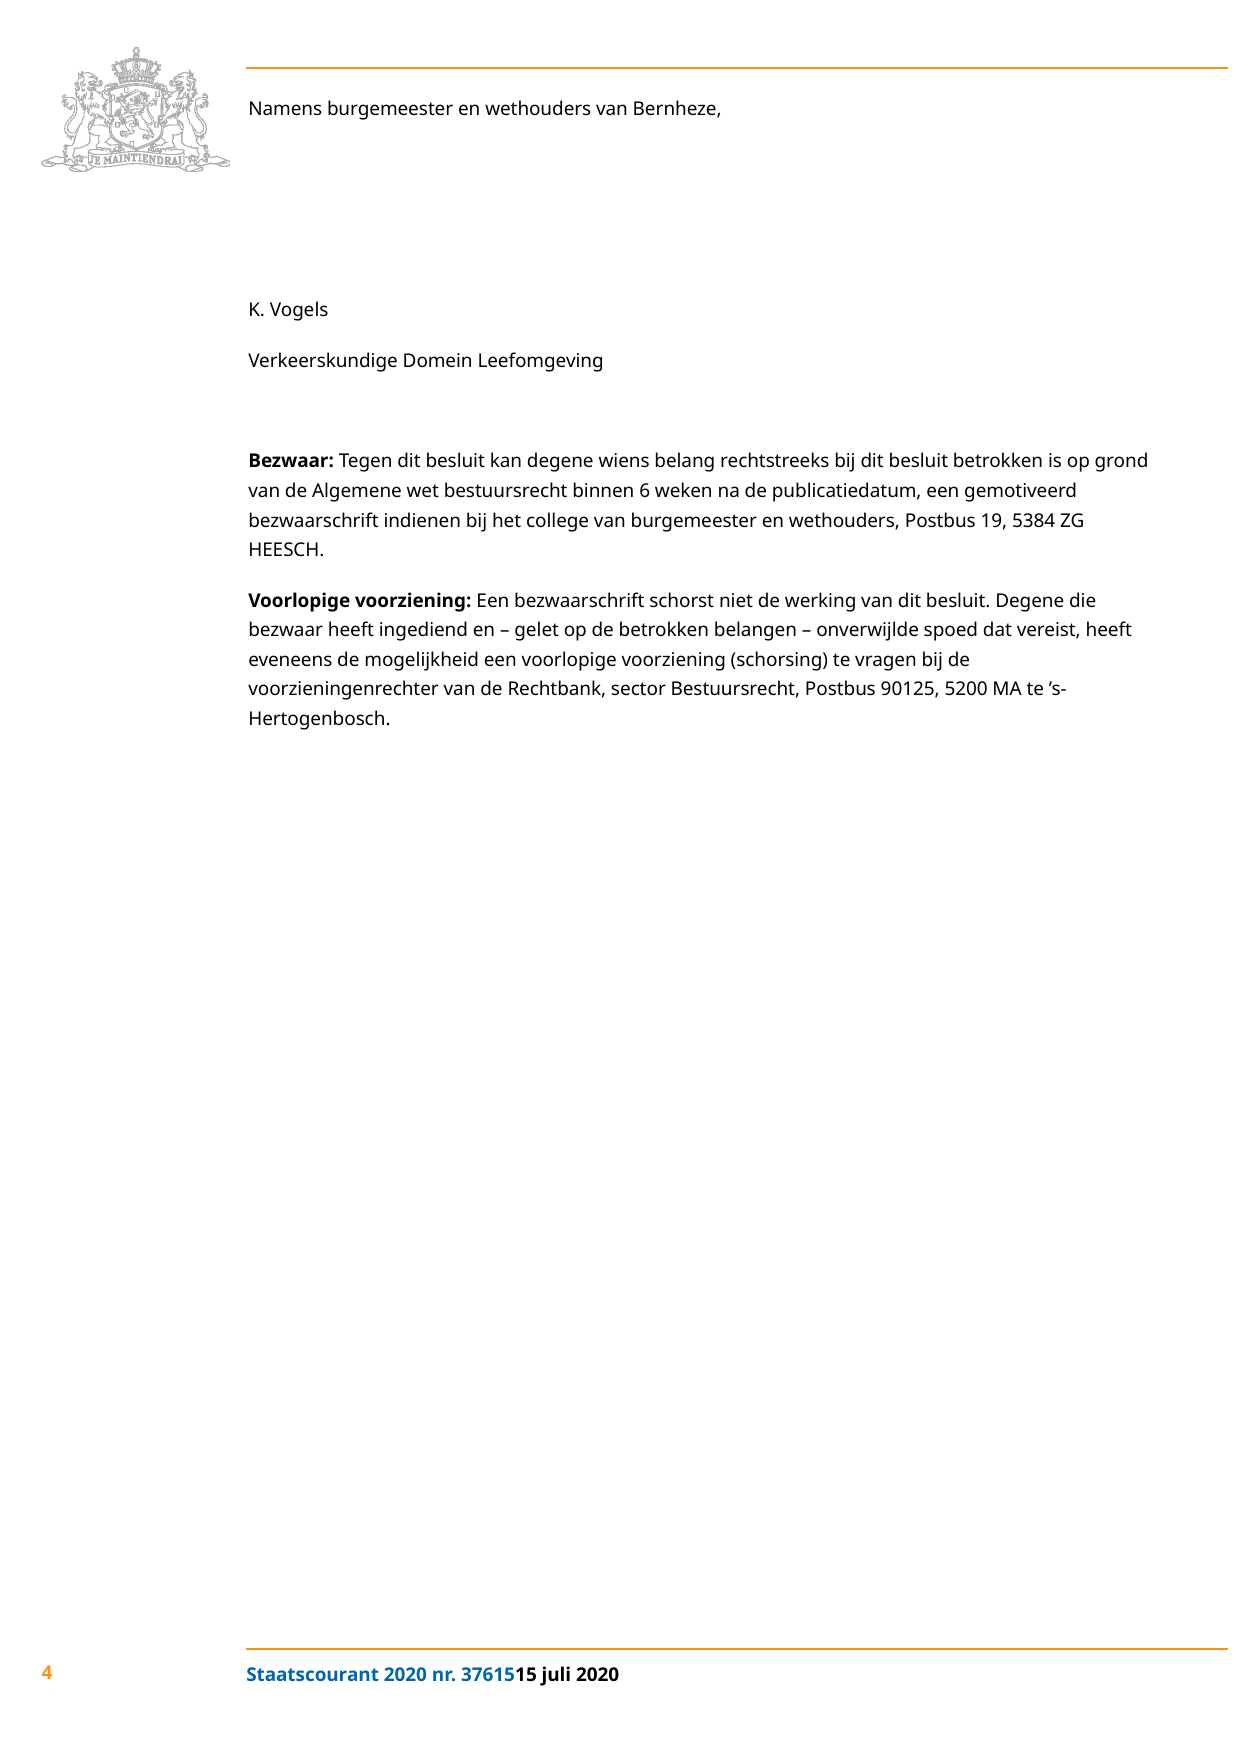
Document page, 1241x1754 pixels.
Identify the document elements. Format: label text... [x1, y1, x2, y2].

picture [41, 47, 231, 172]
text Namens burgemeester en wethouders van Bernheze, [248, 95, 1152, 121]
text Verkeerskundige Domein Leefomgeving [248, 347, 1152, 373]
text Bezwaar: Tegen dit besluit kan degene wiens belang rechtstreeks bij dit besluit betrokken is op grond van de Algemene wet bestuursrecht binnen 6 weken na de publicatiedatum, een gemotiveerd bezwaarschrift indienen bij het college van burgemeester en wethouders, Postbus 19, 5384 ZG HEESCH. [248, 448, 1152, 562]
text K. Vogels [248, 296, 1152, 322]
text Voorlopige voorziening: Een bezwaarschrift schorst niet de werking van dit besluit. Degene die bezwaar heeft ingediend en – gelet op de betrokken belangen – onverwijlde spoed dat vereist, heeft eveneens de mogelijkheid een voorlopige voorziening (schorsing) te vragen bij de voorzieningenrechter van de Rechtbank, sector Bestuursrecht, Postbus 90125, 5200 MA te ’s-Hertogenbosch. [248, 587, 1152, 731]
